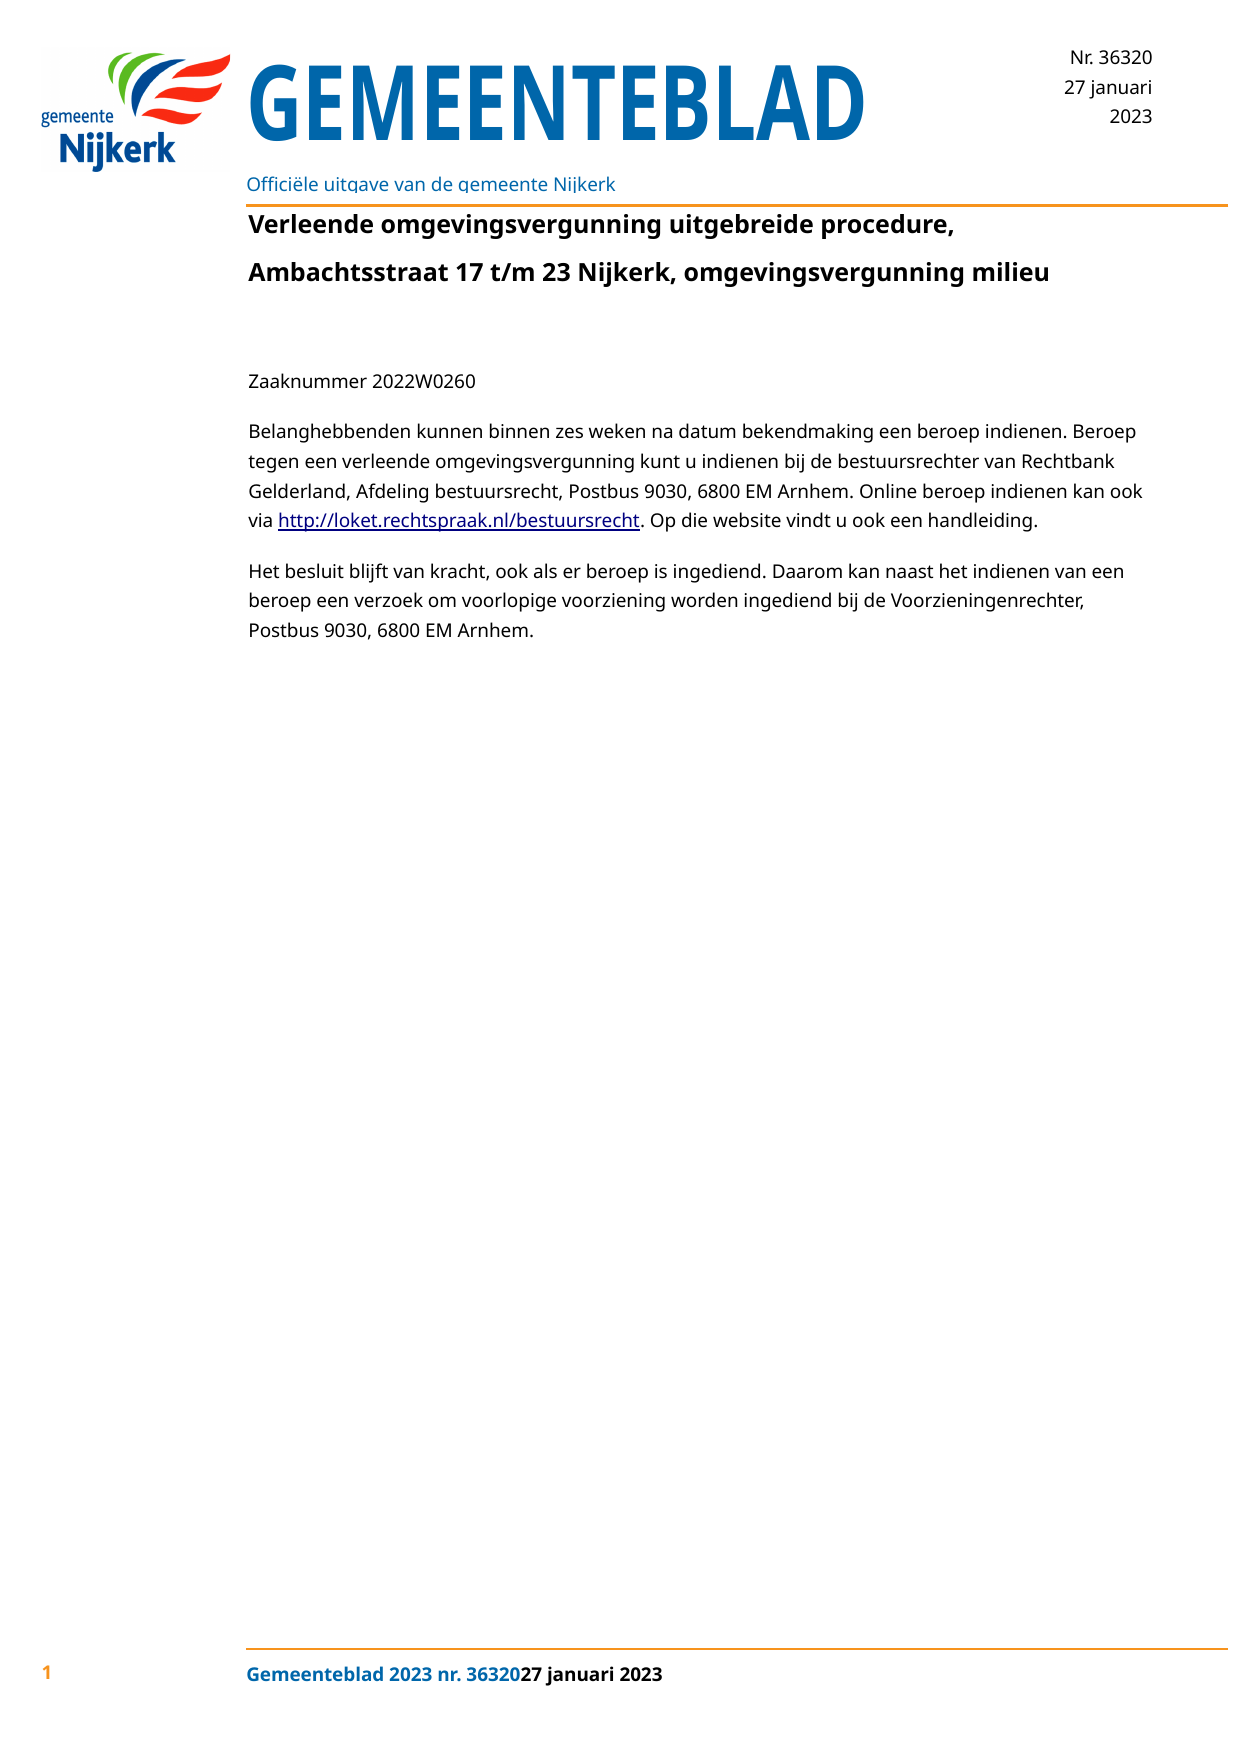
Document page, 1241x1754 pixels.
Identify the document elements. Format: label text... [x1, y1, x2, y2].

picture [41, 47, 231, 172]
text Zaaknummer 2022W0260 [248, 368, 1152, 394]
text Belanghebbenden kunnen binnen zes weken na datum bekendmaking een beroep indienen. Beroep tegen een verleende omgevingsvergunning kunt u indienen bij de bestuursrechter van Rechtbank Gelderland, Afdeling bestuursrecht, Postbus 9030, 6800 EM Arnhem. Online beroep indienen kan ook via http://loket.rechtspraak.nl/bestuursrecht. Op die website vindt u ook een handleiding. [248, 419, 1152, 533]
text Verleende omgevingsvergunning uitgebreide procedure, Ambachtsstraat 17 t/m 23 Nijkerk, omgevingsvergunning milieu [248, 207, 1152, 288]
text Het besluit blijft van kracht, ook als er beroep is ingediend. Daarom kan naast het indienen van een beroep een verzoek om voorlopige voorziening worden ingediend bij de Voorzieningenrechter, Postbus 9030, 6800 EM Arnhem. [248, 558, 1152, 643]
